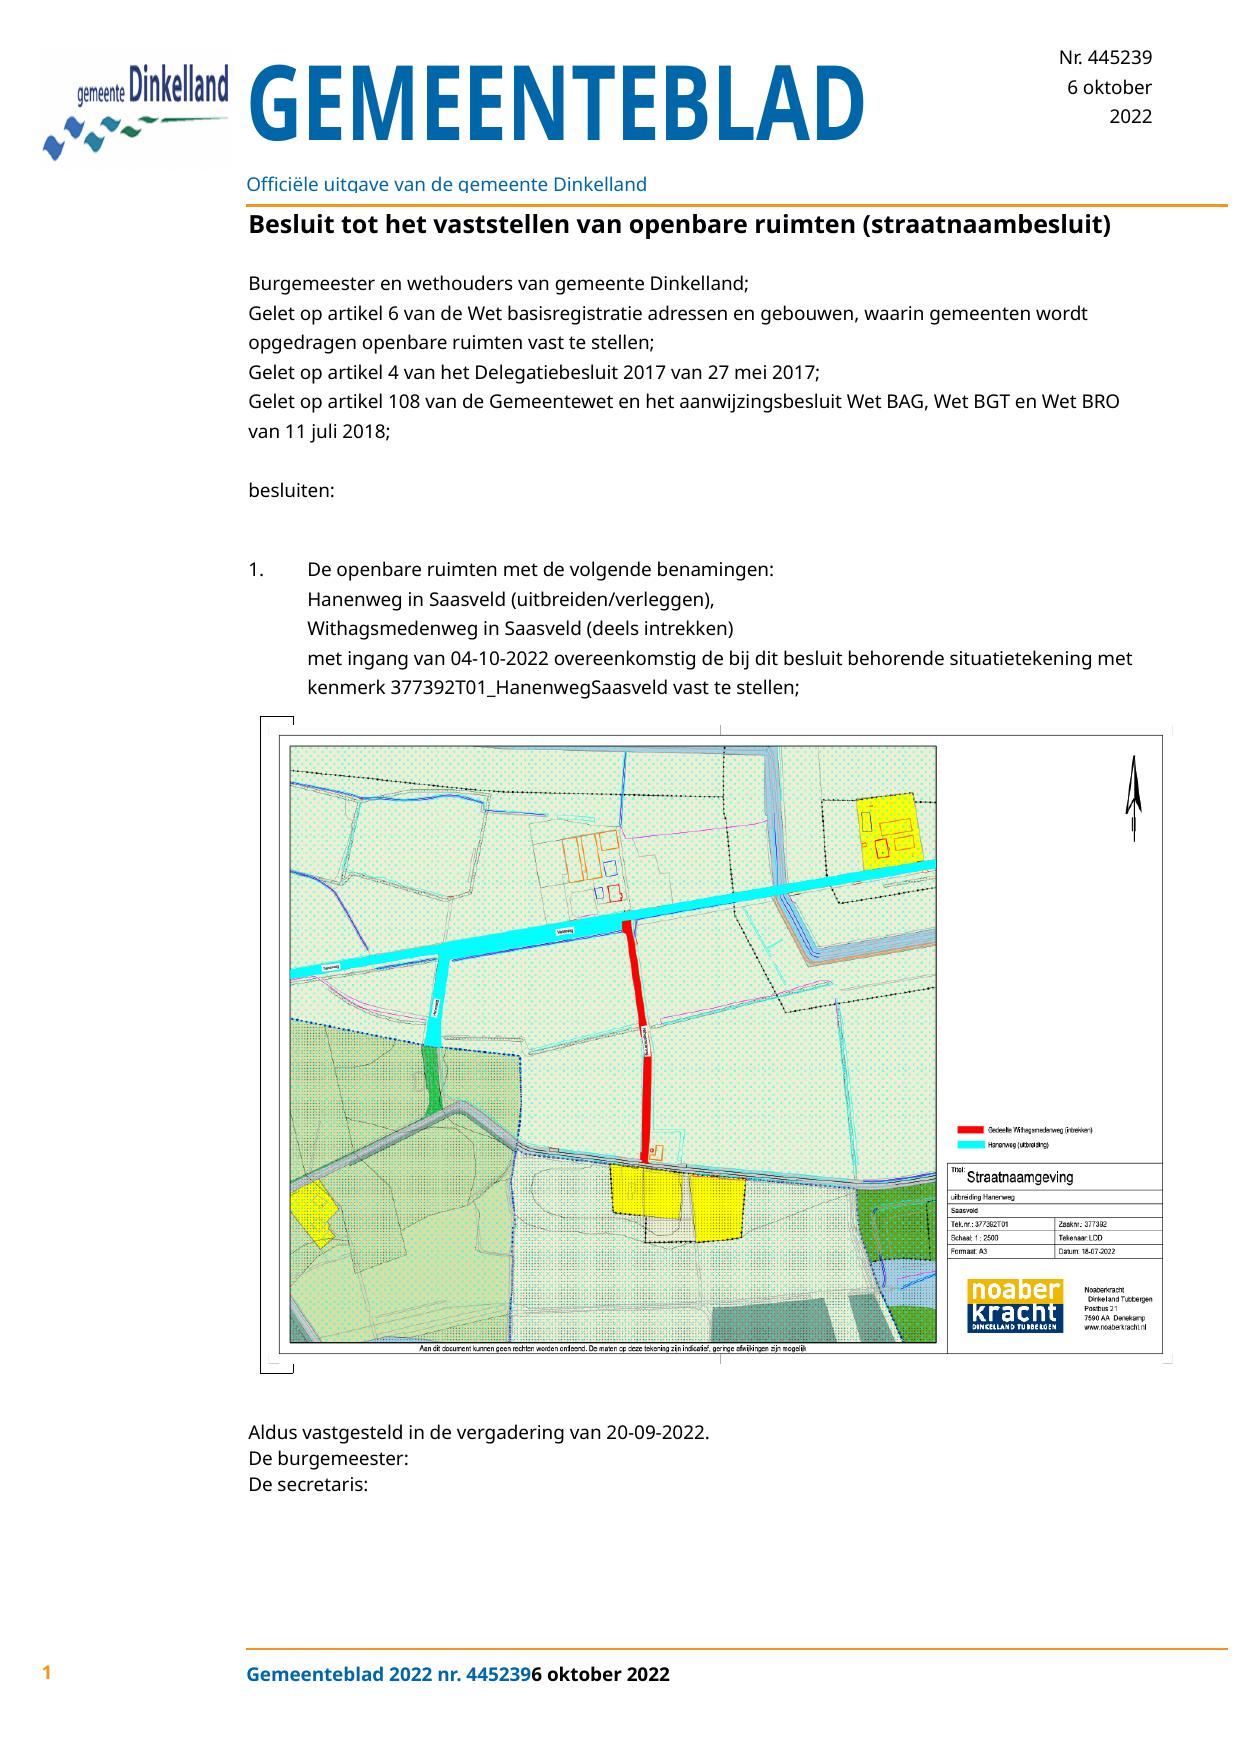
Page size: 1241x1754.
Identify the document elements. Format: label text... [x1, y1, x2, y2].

list met ingang van 04-10-2022 overeenkomstig de bij dit besluit behorende situatietekening met kenmerk 377392T01_HanenwegSaasveld vast te stellen; [248, 645, 1152, 700]
text Aldus vastgesteld in de vergadering van 20-09-2022. [248, 1419, 1152, 1445]
picture [268, 725, 1173, 1364]
text De burgemeester: [248, 1445, 1152, 1471]
text De secretaris: [248, 1471, 1152, 1497]
text besluiten: [248, 477, 1152, 503]
picture [41, 47, 231, 172]
text Gelet op artikel 6 van de Wet basisregistratie adressen en gebouwen, waarin gemeenten wordt opgedragen openbare ruimten vast te stellen; [248, 300, 1152, 355]
list Hanenweg in Saasveld (uitbreiden/verleggen), [248, 586, 1152, 612]
text Besluit tot het vaststellen van openbare ruimten (straatnaambesluit) [248, 207, 1152, 241]
list Withagsmedenweg in Saasveld (deels intrekken) [248, 615, 1152, 641]
text Gelet op artikel 108 van de Gemeentewet en het aanwijzingsbesluit Wet BAG, Wet BGT en Wet BRO van 11 juli 2018; [248, 389, 1152, 444]
text Gelet op artikel 4 van het Delegatiebesluit 2017 van 27 mei 2017; [248, 359, 1152, 385]
text Burgemeester en wethouders van gemeente Dinkelland; [248, 270, 1152, 296]
list De openbare ruimten met de volgende benamingen: [248, 556, 1152, 582]
